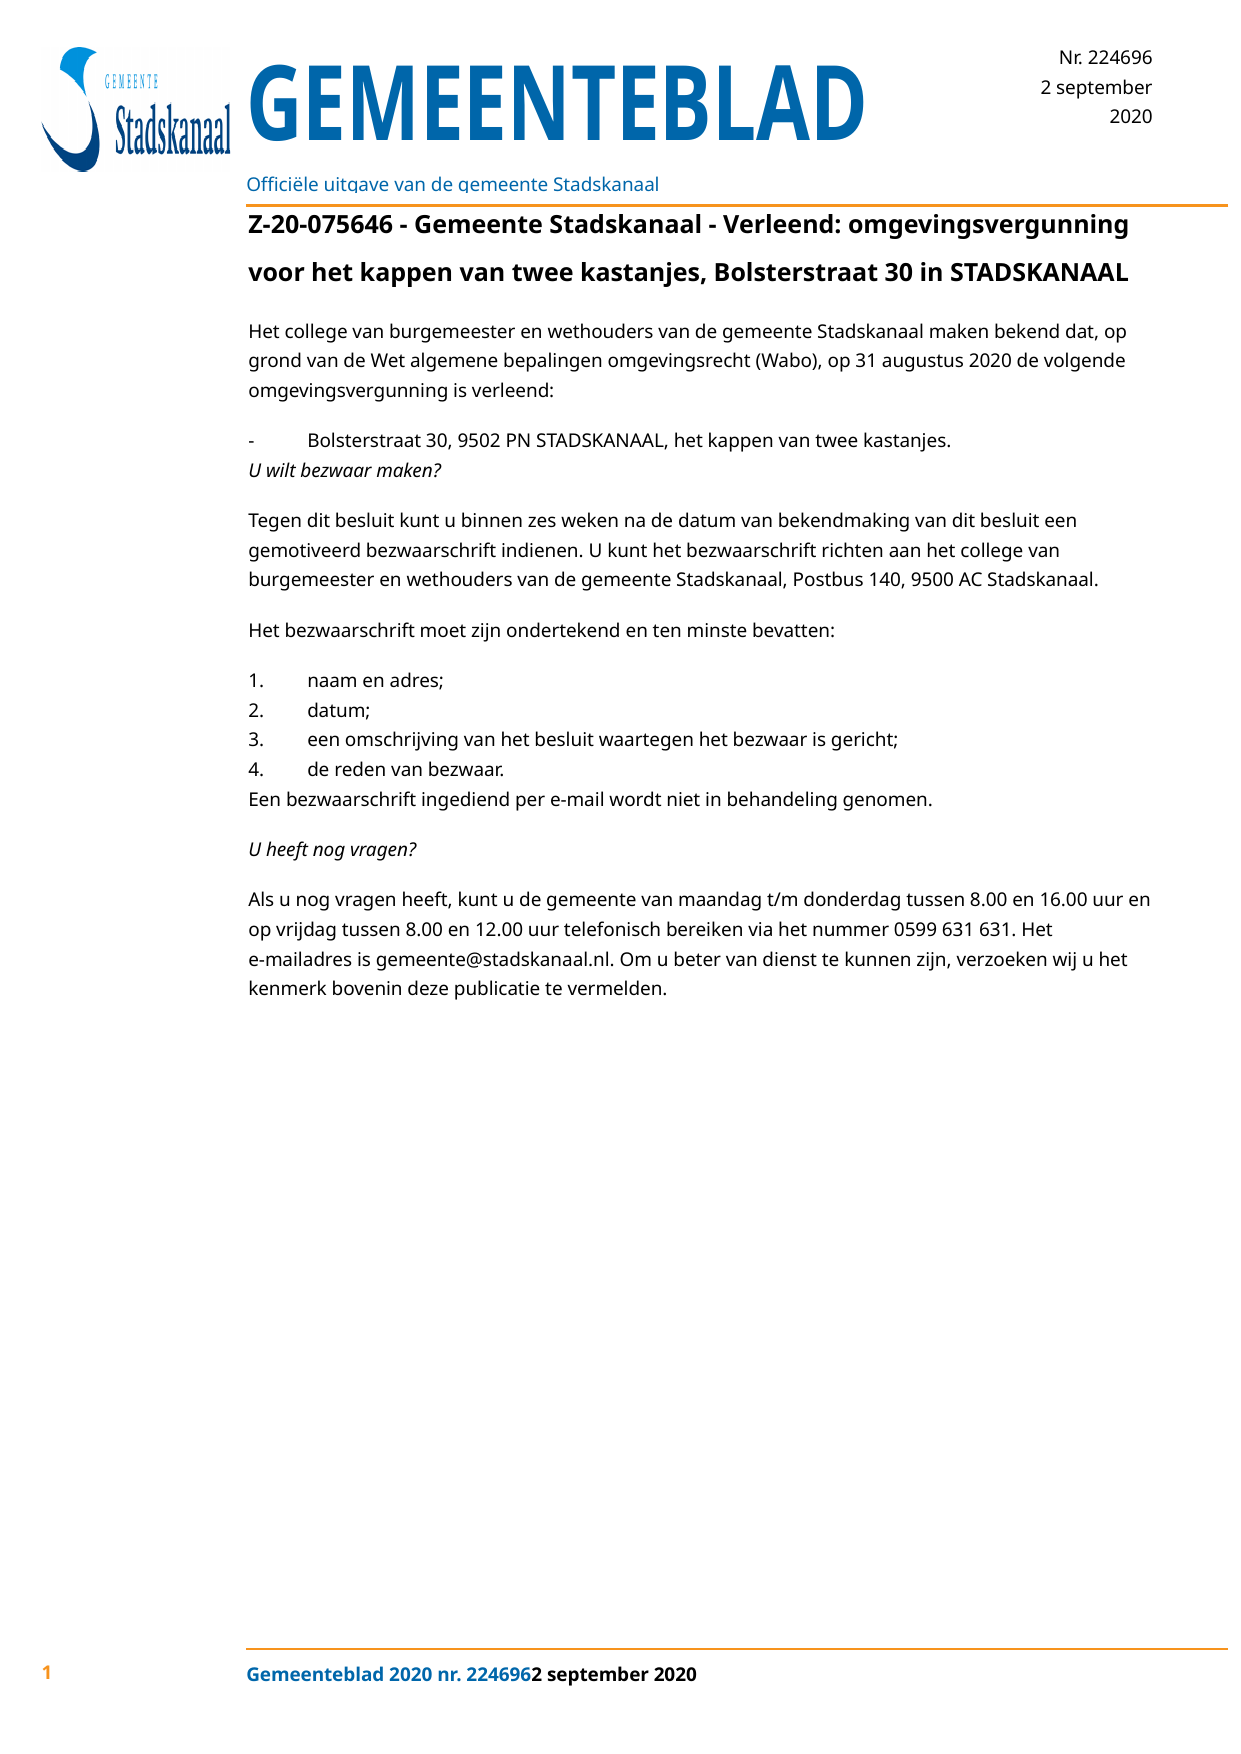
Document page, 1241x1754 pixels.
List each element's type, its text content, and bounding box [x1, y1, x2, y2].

list de reden van bezwaar. [248, 756, 1152, 782]
list naam en adres; [248, 667, 1152, 693]
text Z-20-075646 - Gemeente Stadskanaal - Verleend: omgevingsvergunning voor het kappen van twee kastanjes, Bolsterstraat 30 in STADSKANAAL [248, 207, 1152, 288]
list Bolsterstraat 30, 9502 PN STADSKANAAL, het kappen van twee kastanjes. [248, 427, 1152, 453]
text Het college van burgemeester en wethouders van de gemeente Stadskanaal maken bekend dat, op grond van de Wet algemene bepalingen omgevingsrecht (Wabo), op 31 augustus 2020 de volgende omgevingsvergunning is verleend: [248, 318, 1152, 403]
text Als u nog vragen heeft, kunt u de gemeente van maandag t/m donderdag tussen 8.00 en 16.00 uur en op vrijdag tussen 8.00 en 12.00 uur telefonisch bereiken via het nummer 0599 631 631. Het e‑mailadres is gemeente@stadskanaal.nl. Om u beter van dienst te kunnen zijn, verzoeken wij u het kenmerk bovenin deze publicatie te vermelden. [248, 887, 1152, 1001]
list een omschrijving van het besluit waartegen het bezwaar is gericht; [248, 727, 1152, 752]
text Tegen dit besluit kunt u binnen zes weken na de datum van bekendmaking van dit besluit een gemotiveerd bezwaarschrift indienen. U kunt het bezwaarschrift richten aan het college van burgemeester en wethouders van de gemeente Stadskanaal, Postbus 140, 9500 AC Stadskanaal. [248, 507, 1152, 592]
text Een bezwaarschrift ingediend per e-mail wordt niet in behandeling genomen. [248, 786, 1152, 812]
picture [41, 47, 231, 172]
text Het bezwaarschrift moet zijn ondertekend en ten minste bevatten: [248, 617, 1152, 643]
text U wilt bezwaar maken? [248, 457, 1152, 483]
list datum; [248, 697, 1152, 723]
text U heeft nog vragen? [248, 836, 1152, 862]
